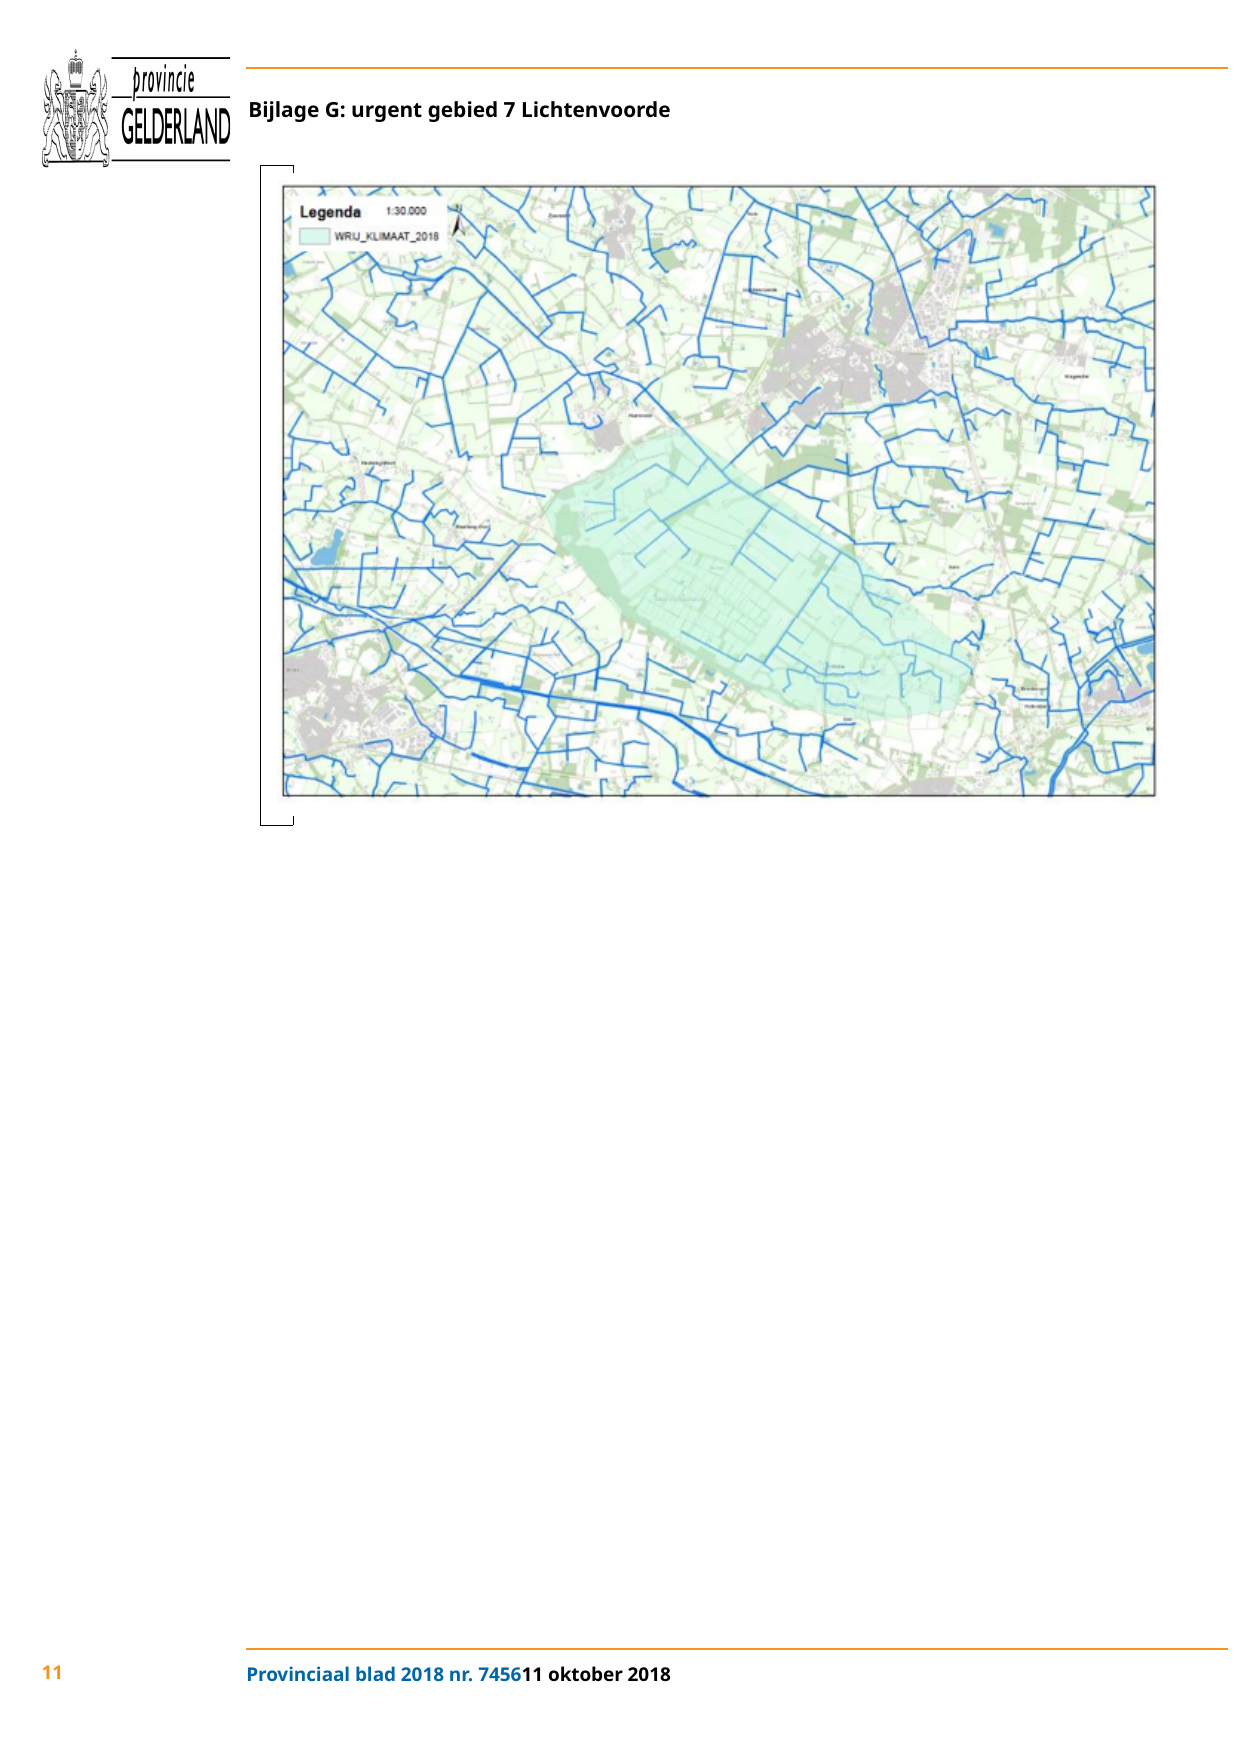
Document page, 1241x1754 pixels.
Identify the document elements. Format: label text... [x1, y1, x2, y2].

picture [41, 47, 231, 172]
text Bijlage G: urgent gebied 7 Lichtenvoorde [248, 95, 1152, 123]
picture [268, 173, 1173, 816]
